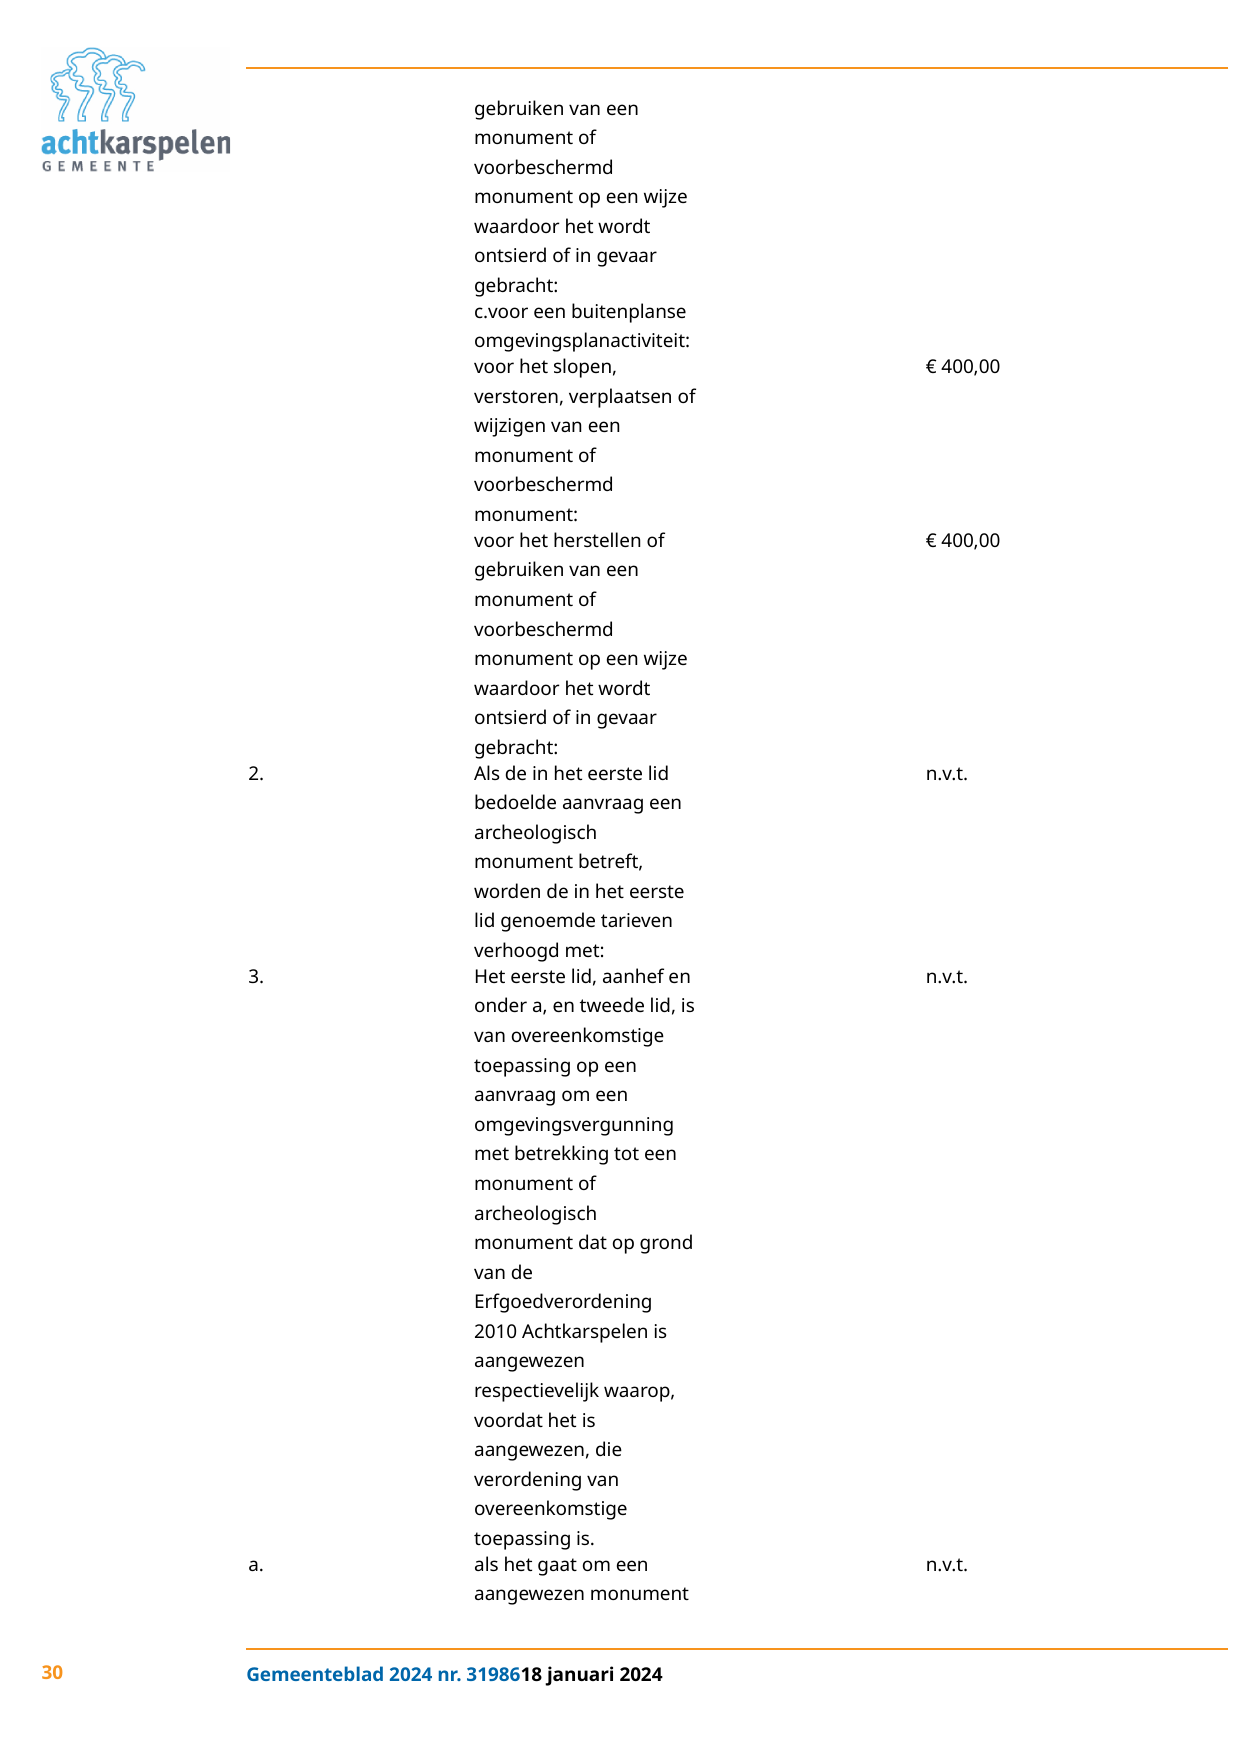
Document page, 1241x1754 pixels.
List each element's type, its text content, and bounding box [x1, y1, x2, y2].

table_cell Als de in het eerste lid bedoelde aanvraag een archeologisch monument betreft, worden de in het eerste lid genoemde tarieven verhoogd met: [474, 760, 700, 963]
table_cell [700, 527, 926, 760]
table_cell a. [248, 1551, 474, 1606]
table_cell [926, 95, 1152, 298]
table_cell [248, 353, 474, 527]
table_cell voor het slopen, verstoren, verplaatsen of wijzigen van een monument of voorbeschermd monument: [474, 353, 700, 527]
table_cell [700, 760, 926, 963]
table_cell [248, 527, 474, 760]
table_cell n.v.t. [926, 1551, 1152, 1606]
table_cell € 400,00 [926, 527, 1152, 760]
table_cell [248, 298, 474, 353]
table_cell [926, 298, 1152, 353]
table_cell [700, 963, 926, 1551]
table_cell Het eerste lid, aanhef en onder a, en tweede lid, is van overeenkomstige toepassing op een aanvraag om een omgevingsvergunning met betrekking tot een monument of archeologisch monument dat op grond van de Erfgoedverordening 2010 Achtkarspelen is aangewezen respectievelijk waarop, voordat het is aangewezen, die verordening van overeenkomstige toepassing is. [474, 963, 700, 1551]
table_cell [700, 353, 926, 527]
table_cell c.voor een buitenplanse omgevingsplanactiviteit: [474, 298, 700, 353]
table_cell [700, 95, 926, 298]
picture [41, 47, 231, 172]
table_cell € 400,00 [926, 353, 1152, 527]
table_cell n.v.t. [926, 760, 1152, 963]
table_cell 2. [248, 760, 474, 963]
table_cell [248, 95, 474, 298]
table_cell 3. [248, 963, 474, 1551]
table_cell n.v.t. [926, 963, 1152, 1551]
table_cell [700, 1551, 926, 1606]
table_cell gebruiken van een monument of voorbeschermd monument op een wijze waardoor het wordt ontsierd of in gevaar gebracht: [474, 95, 700, 298]
table_cell voor het herstellen of gebruiken van een monument of voorbeschermd monument op een wijze waardoor het wordt ontsierd of in gevaar gebracht: [474, 527, 700, 760]
table_cell als het gaat om een aangewezen monument [474, 1551, 700, 1606]
table_cell [700, 298, 926, 353]
